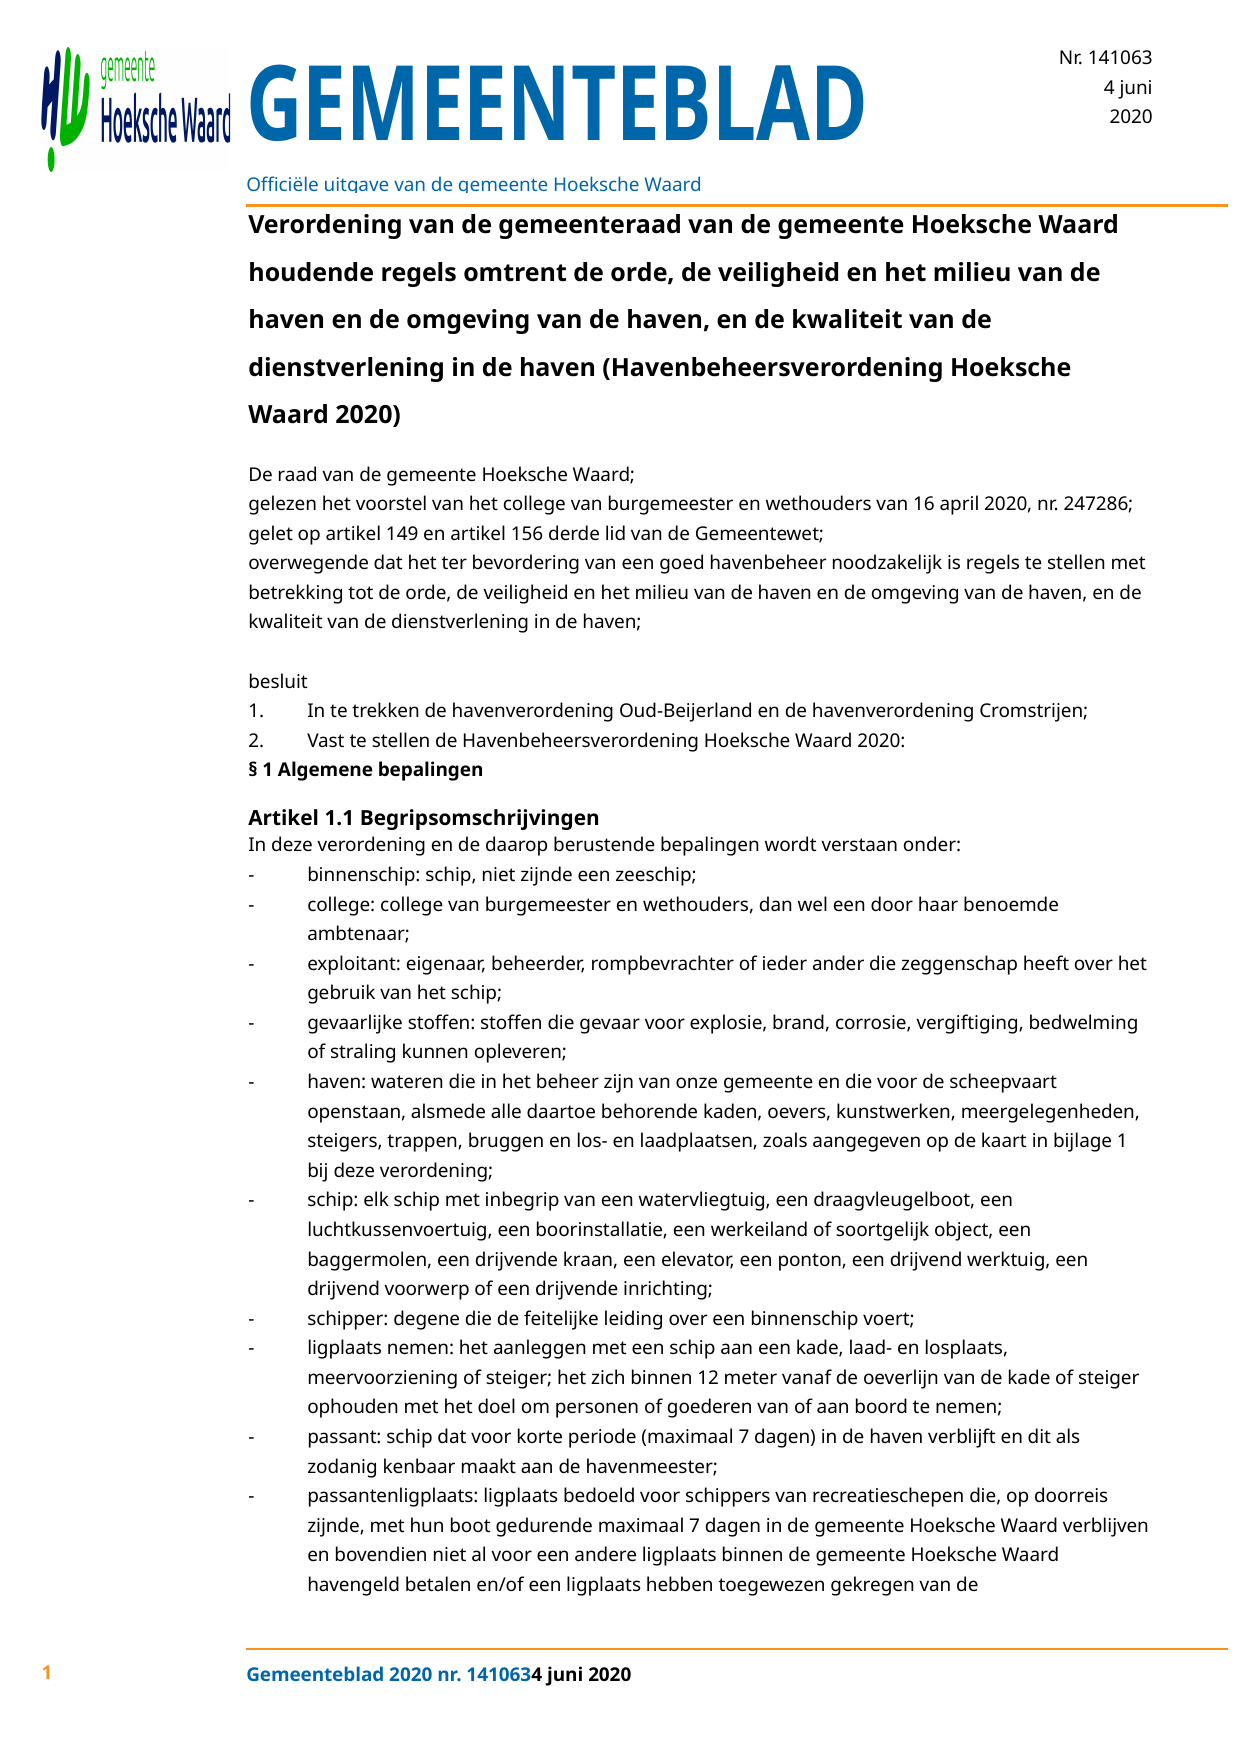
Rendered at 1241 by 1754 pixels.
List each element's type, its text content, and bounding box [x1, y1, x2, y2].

list In te trekken de havenverordening Oud-Beijerland en de havenverordening Cromstrijen; [248, 697, 1152, 723]
text In deze verordening en de daarop berustende bepalingen wordt verstaan onder: [248, 832, 1152, 857]
text gelezen het voorstel van het college van burgemeester en wethouders van 16 april 2020, nr. 247286; [248, 490, 1152, 516]
list Vast te stellen de Havenbeheersverordening Hoeksche Waard 2020: [248, 727, 1152, 753]
text overwegende dat het ter bevordering van een goed havenbeheer noodzakelijk is regels te stellen met betrekking tot de orde, de veiligheid en het milieu van de haven en de omgeving van de haven, en de kwaliteit van de dienstverlening in de haven; [248, 549, 1152, 634]
list schip: elk schip met inbegrip van een watervliegtuig, een draagvleugelboot, een luchtkussenvoertuig, een boorinstallatie, een werkeiland of soortgelijk object, een baggermolen, een drijvende kraan, een elevator, een ponton, een drijvend werktuig, een drijvend voorwerp of een drijvende inrichting; [248, 1187, 1152, 1301]
list haven: wateren die in het beheer zijn van onze gemeente en die voor de scheepvaart openstaan, alsmede alle daartoe behorende kaden, oevers, kunstwerken, meergelegenheden, steigers, trappen, bruggen en los- en laadplaatsen, zoals aangegeven op de kaart in bijlage 1 bij deze verordening; [248, 1068, 1152, 1183]
text Artikel 1.1 Begripsomschrijvingen [248, 803, 1152, 832]
list college: college van burgemeester en wethouders, dan wel een door haar benoemde ambtenaar; [248, 891, 1152, 946]
list binnenschip: schip, niet zijnde een zeeschip; [248, 861, 1152, 887]
text Verordening van de gemeenteraad van de gemeente Hoeksche Waard houdende regels omtrent de orde, de veiligheid en het milieu van de haven en de omgeving van de haven, en de kwaliteit van de dienstverlening in de haven (Havenbeheersverordening Hoeksche Waard 2020) [248, 207, 1152, 431]
list passant: schip dat voor korte periode (maximaal 7 dagen) in de haven verblijft en dit als zodanig kenbaar maakt aan de havenmeester; [248, 1423, 1152, 1478]
text § 1 Algemene bepalingen [248, 757, 1152, 782]
picture [41, 47, 231, 172]
text besluit [248, 668, 1152, 693]
list schipper: degene die de feitelijke leiding over een binnenschip voert; [248, 1305, 1152, 1331]
list gevaarlijke stoffen: stoffen die gevaar voor explosie, brand, corrosie, vergiftiging, bedwelming of straling kunnen opleveren; [248, 1009, 1152, 1064]
text gelet op artikel 149 en artikel 156 derde lid van de Gemeentewet; [248, 520, 1152, 546]
list exploitant: eigenaar, beheerder, rompbevrachter of ieder ander die zeggenschap heeft over het gebruik van het schip; [248, 950, 1152, 1005]
text De raad van de gemeente Hoeksche Waard; [248, 461, 1152, 486]
list ligplaats nemen: het aanleggen met een schip aan een kade, laad- en losplaats, meervoorziening of steiger; het zich binnen 12 meter vanaf de oeverlijn van de kade of steiger ophouden met het doel om personen of goederen van of aan boord te nemen; [248, 1334, 1152, 1419]
list passantenligplaats: ligplaats bedoeld voor schippers van recreatieschepen die, op doorreis zijnde, met hun boot gedurende maximaal 7 dagen in de gemeente Hoeksche Waard verblijven en bovendien niet al voor een andere ligplaats binnen de gemeente Hoeksche Waard havengeld betalen en/of een ligplaats hebben toegewezen gekregen van de [248, 1482, 1152, 1597]
